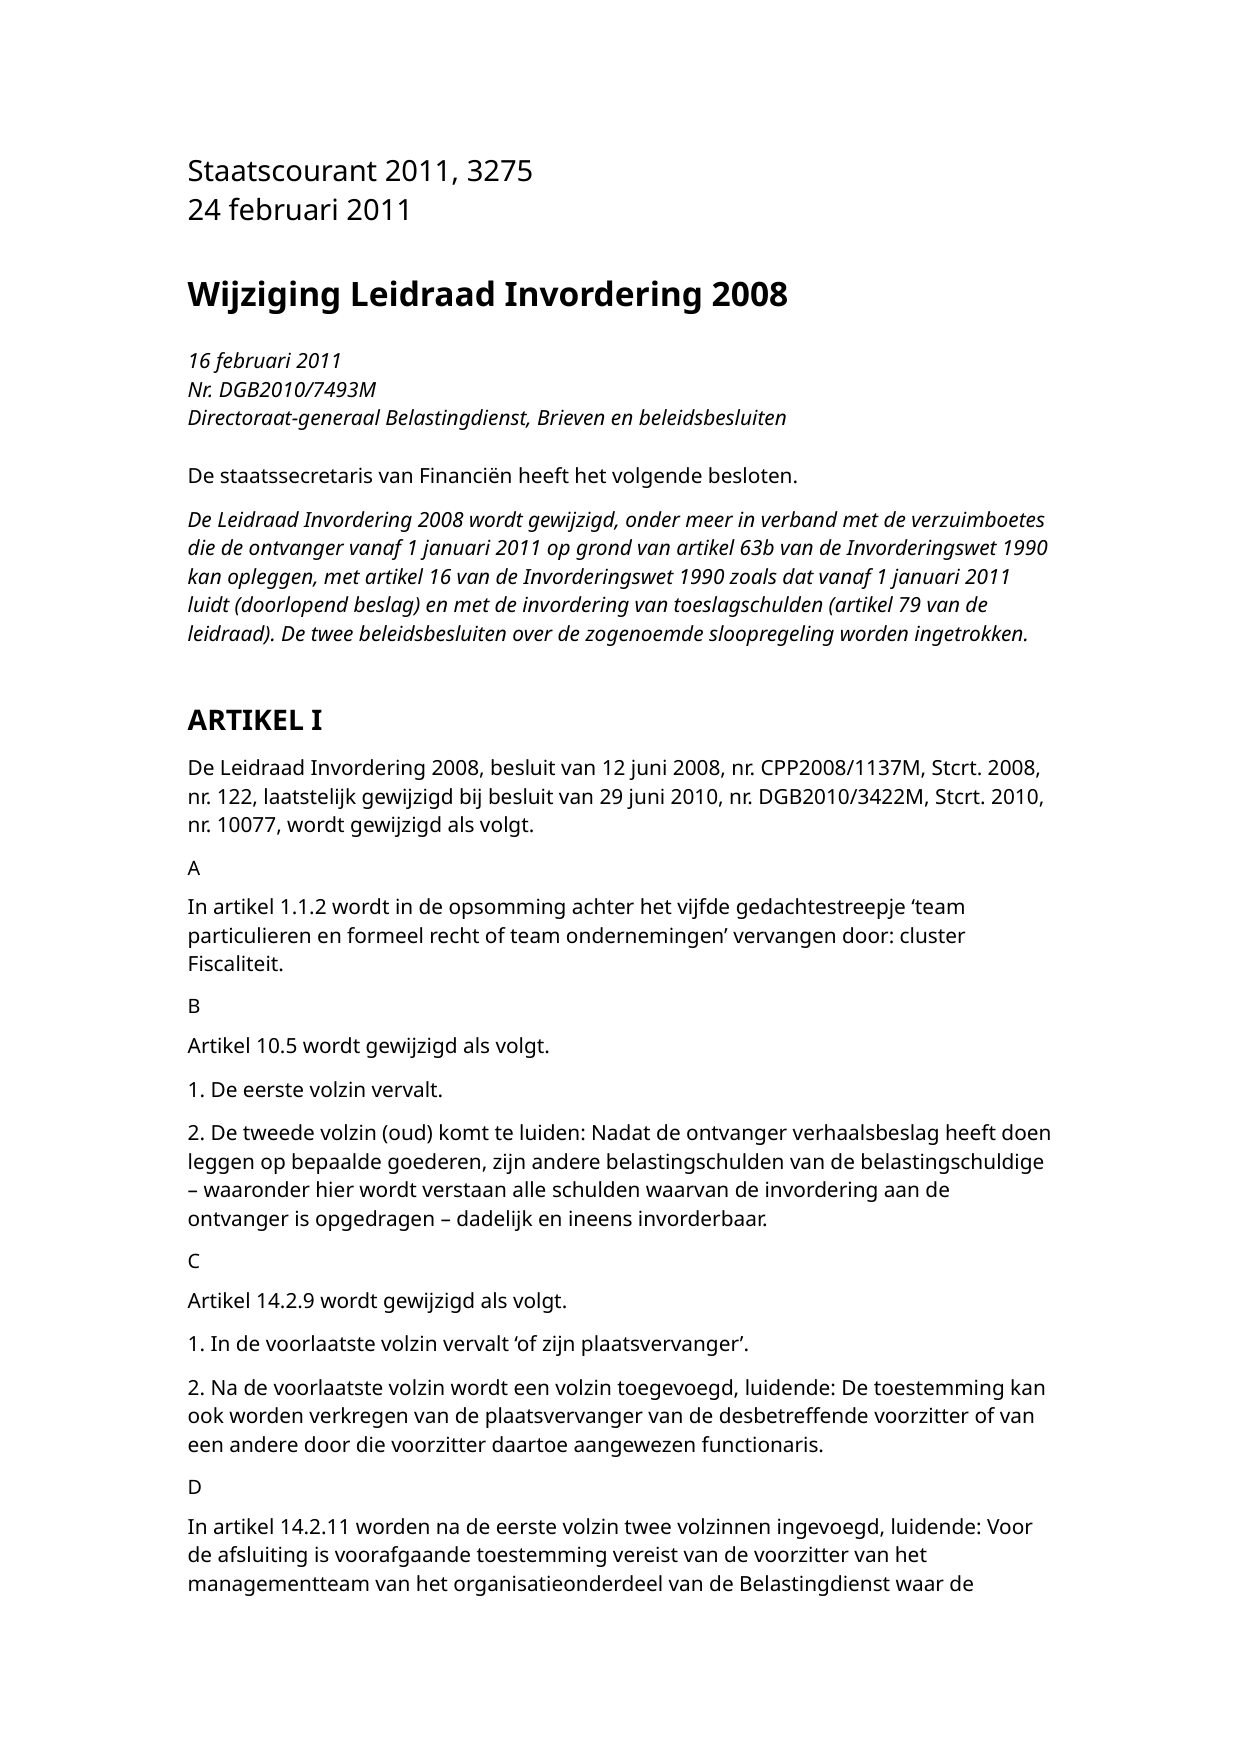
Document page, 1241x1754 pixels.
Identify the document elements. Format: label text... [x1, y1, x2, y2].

text A [187, 854, 1053, 881]
text De Leidraad Invordering 2008 wordt gewijzigd, onder meer in verband met de verzuimboetes die de ontvanger vanaf 1 januari 2011 op grond van artikel 63b van de Invorderingswet 1990 kan opleggen, met artikel 16 van de Invorderingswet 1990 zoals dat vanaf 1 januari 2011 luidt (doorlopend beslag) en met de invordering van toeslagschulden (artikel 79 van de leidraad). De twee beleidsbesluiten over de zogenoemde sloopregeling worden ingetrokken. [187, 505, 1053, 647]
text Artikel 10.5 wordt gewijzigd als volgt. [187, 1032, 1053, 1060]
text Artikel 14.2.9 wordt gewijzigd als volgt. [187, 1286, 1053, 1314]
text De Leidraad Invordering 2008, besluit van 12 juni 2008, nr. CPP2008/1137M, Stcrt. 2008, nr. 122, laatstelijk gewijzigd bij besluit van 29 juni 2010, nr. DGB2010/3422M, Stcrt. 2010, nr. 10077, wordt gewijzigd als volgt. [187, 753, 1053, 839]
text In artikel 1.1.2 wordt in de opsomming achter het vijfde gedachtestreepje ‘team particulieren en formeel recht of team ondernemingen’ vervangen door: cluster Fiscaliteit. [187, 892, 1053, 978]
text C [187, 1247, 1053, 1274]
subtitle ARTIKEL I [187, 700, 1053, 738]
subtitle Wijziging Leidraad Invordering 2008 [187, 271, 1053, 316]
text In artikel 14.2.11 worden na de eerste volzin twee volzinnen ingevoegd, luidende: Voor de afsluiting is voorafgaande toestemming vereist van de voorzitter van het managementteam van het organisatieonderdeel van de Belastingdienst waar de [187, 1512, 1053, 1597]
text 24 februari 2011 [187, 190, 1053, 229]
text 2. De tweede volzin (oud) komt te luiden: Nadat de ontvanger verhaalsbeslag heeft doen leggen op bepaalde goederen, zijn andere belastingschulden van de belastingschuldige – waaronder hier wordt verstaan alle schulden waarvan de invordering aan de ontvanger is opgedragen – dadelijk en ineens invorderbaar. [187, 1118, 1053, 1232]
text 16 februari 2011 [187, 346, 1053, 375]
text B [187, 993, 1053, 1020]
text Directoraat-generaal Belastingdienst, Brieven en beleidsbesluiten [187, 403, 1053, 432]
text Staatscourant 2011, 3275 [187, 150, 1053, 190]
text De staatssecretaris van Financiën heeft het volgende besloten. [187, 462, 1053, 490]
text D [187, 1473, 1053, 1500]
text Nr. DGB2010/7493M [187, 375, 1053, 403]
text 1. De eerste volzin vervalt. [187, 1075, 1053, 1103]
text 1. In de voorlaatste volzin vervalt ‘of zijn plaatsvervanger’. [187, 1329, 1053, 1358]
text 2. Na de voorlaatste volzin wordt een volzin toegevoegd, luidende: De toestemming kan ook worden verkregen van de plaatsvervanger van de desbetreffende voorzitter of van een andere door die voorzitter daartoe aangewezen functionaris. [187, 1373, 1053, 1458]
